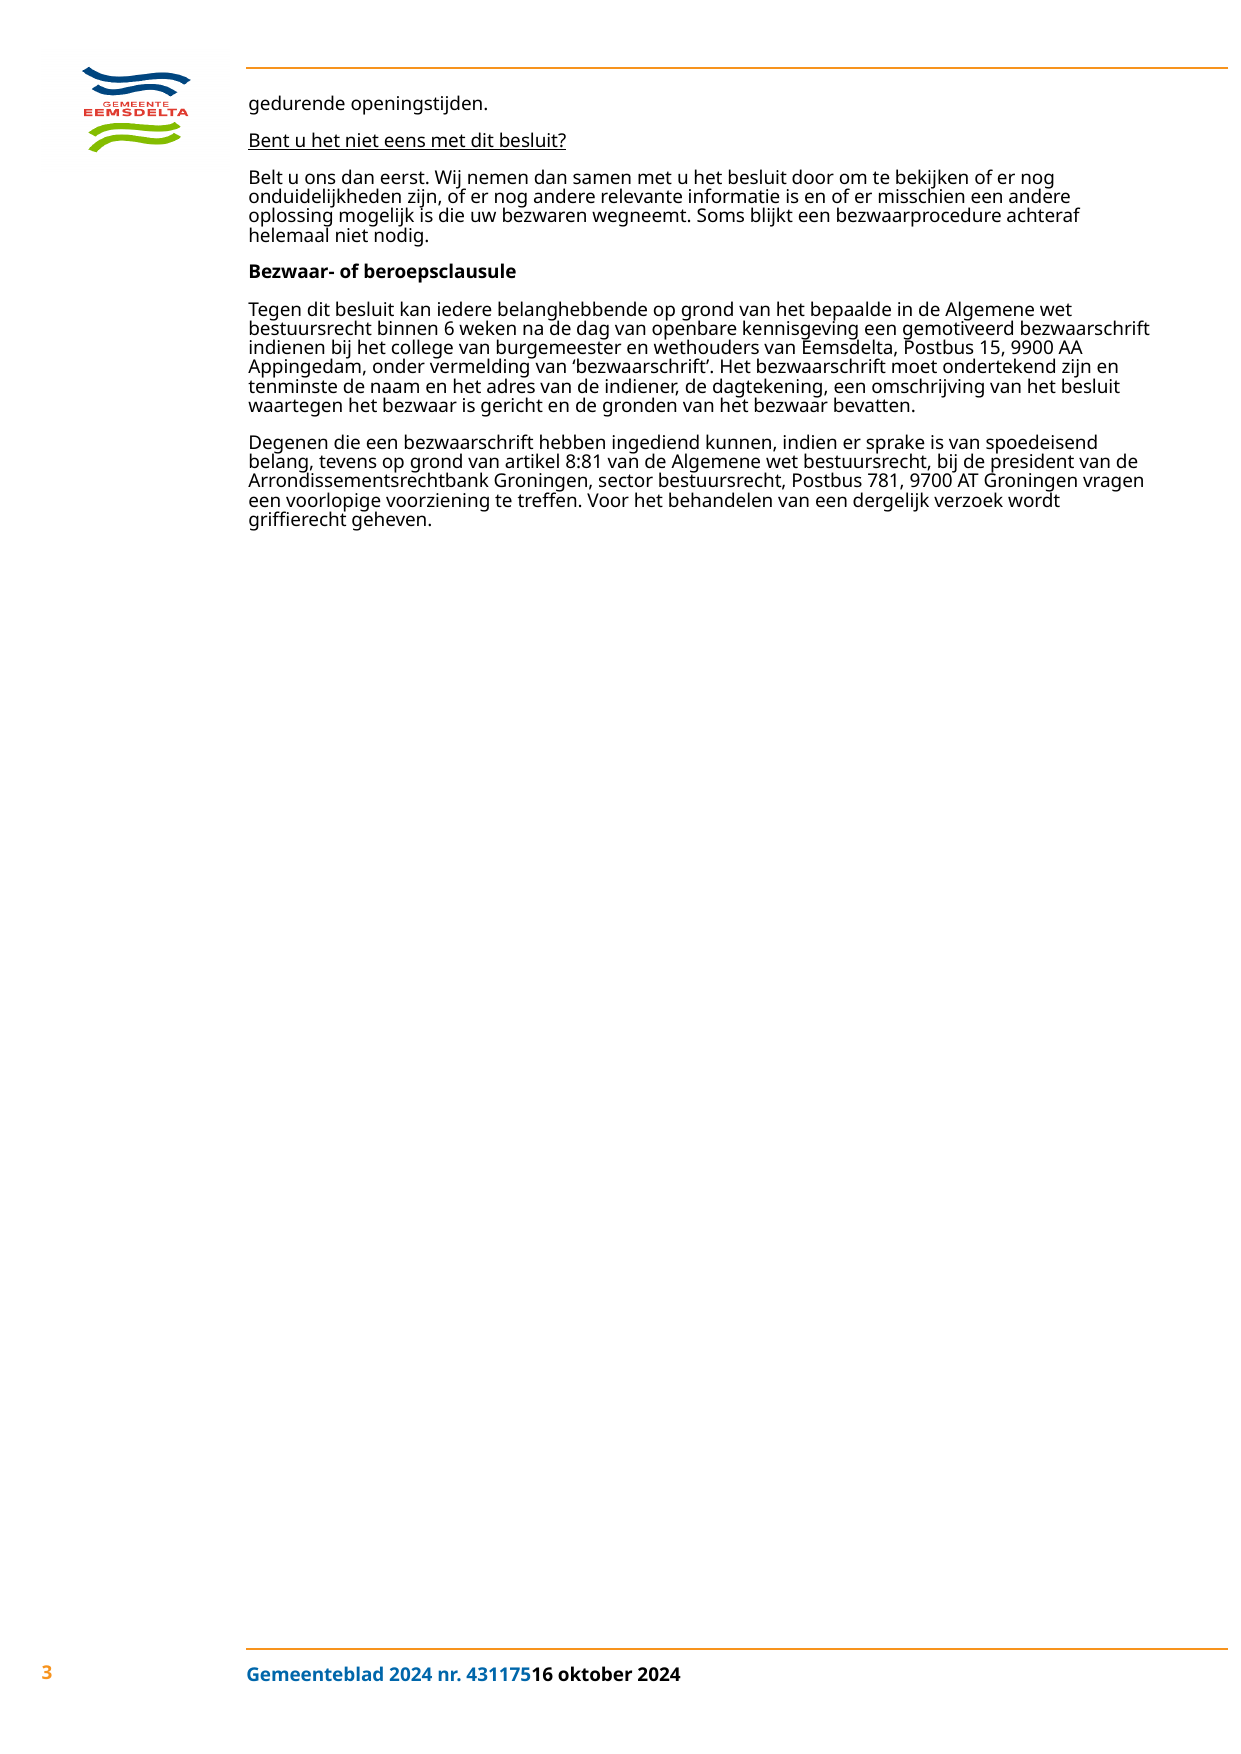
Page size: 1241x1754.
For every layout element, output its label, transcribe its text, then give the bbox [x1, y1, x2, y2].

text Bent u het niet eens met dit besluit? [248, 132, 1152, 151]
text Degenen die een bezwaarschrift hebben ingediend kunnen, indien er sprake is van spoedeisend belang, tevens op grond van artikel 8:81 van de Algemene wet bestuursrecht, bij de president van de Arrondissementsrechtbank Groningen, sector bestuursrecht, Postbus 781, 9700 AT Groningen vragen een voorlopige voorziening te treffen. Voor het behandelen van een dergelijk verzoek wordt griffierecht geheven. [248, 434, 1152, 530]
text gedurende openingstijden. [248, 95, 1152, 114]
text Bezwaar- of beroepsclausule [248, 263, 1152, 283]
picture [41, 47, 231, 172]
text Tegen dit besluit kan iedere belanghebbende op grond van het bepaalde in de Algemene wet bestuursrecht binnen 6 weken na de dag van openbare kennisgeving een gemotiveerd bezwaarschrift indienen bij het college van burgemeester en wethouders van Eemsdelta, Postbus 15, 9900 AA Appingedam, onder vermelding van ‘bezwaarschrift’. Het bezwaarschrift moet ondertekend zijn en tenminste de naam en het adres van de indiener, de dagtekening, een omschrijving van het besluit waartegen het bezwaar is gericht en de gronden van het bezwaar bevatten. [248, 301, 1152, 416]
text Belt u ons dan eerst. Wij nemen dan samen met u het besluit door om te bekijken of er nog onduidelijkheden zijn, of er nog andere relevante informatie is en of er misschien een andere oplossing mogelijk is die uw bezwaren wegneemt. Soms blijkt een bezwaarprocedure achteraf helemaal niet nodig. [248, 169, 1152, 246]
